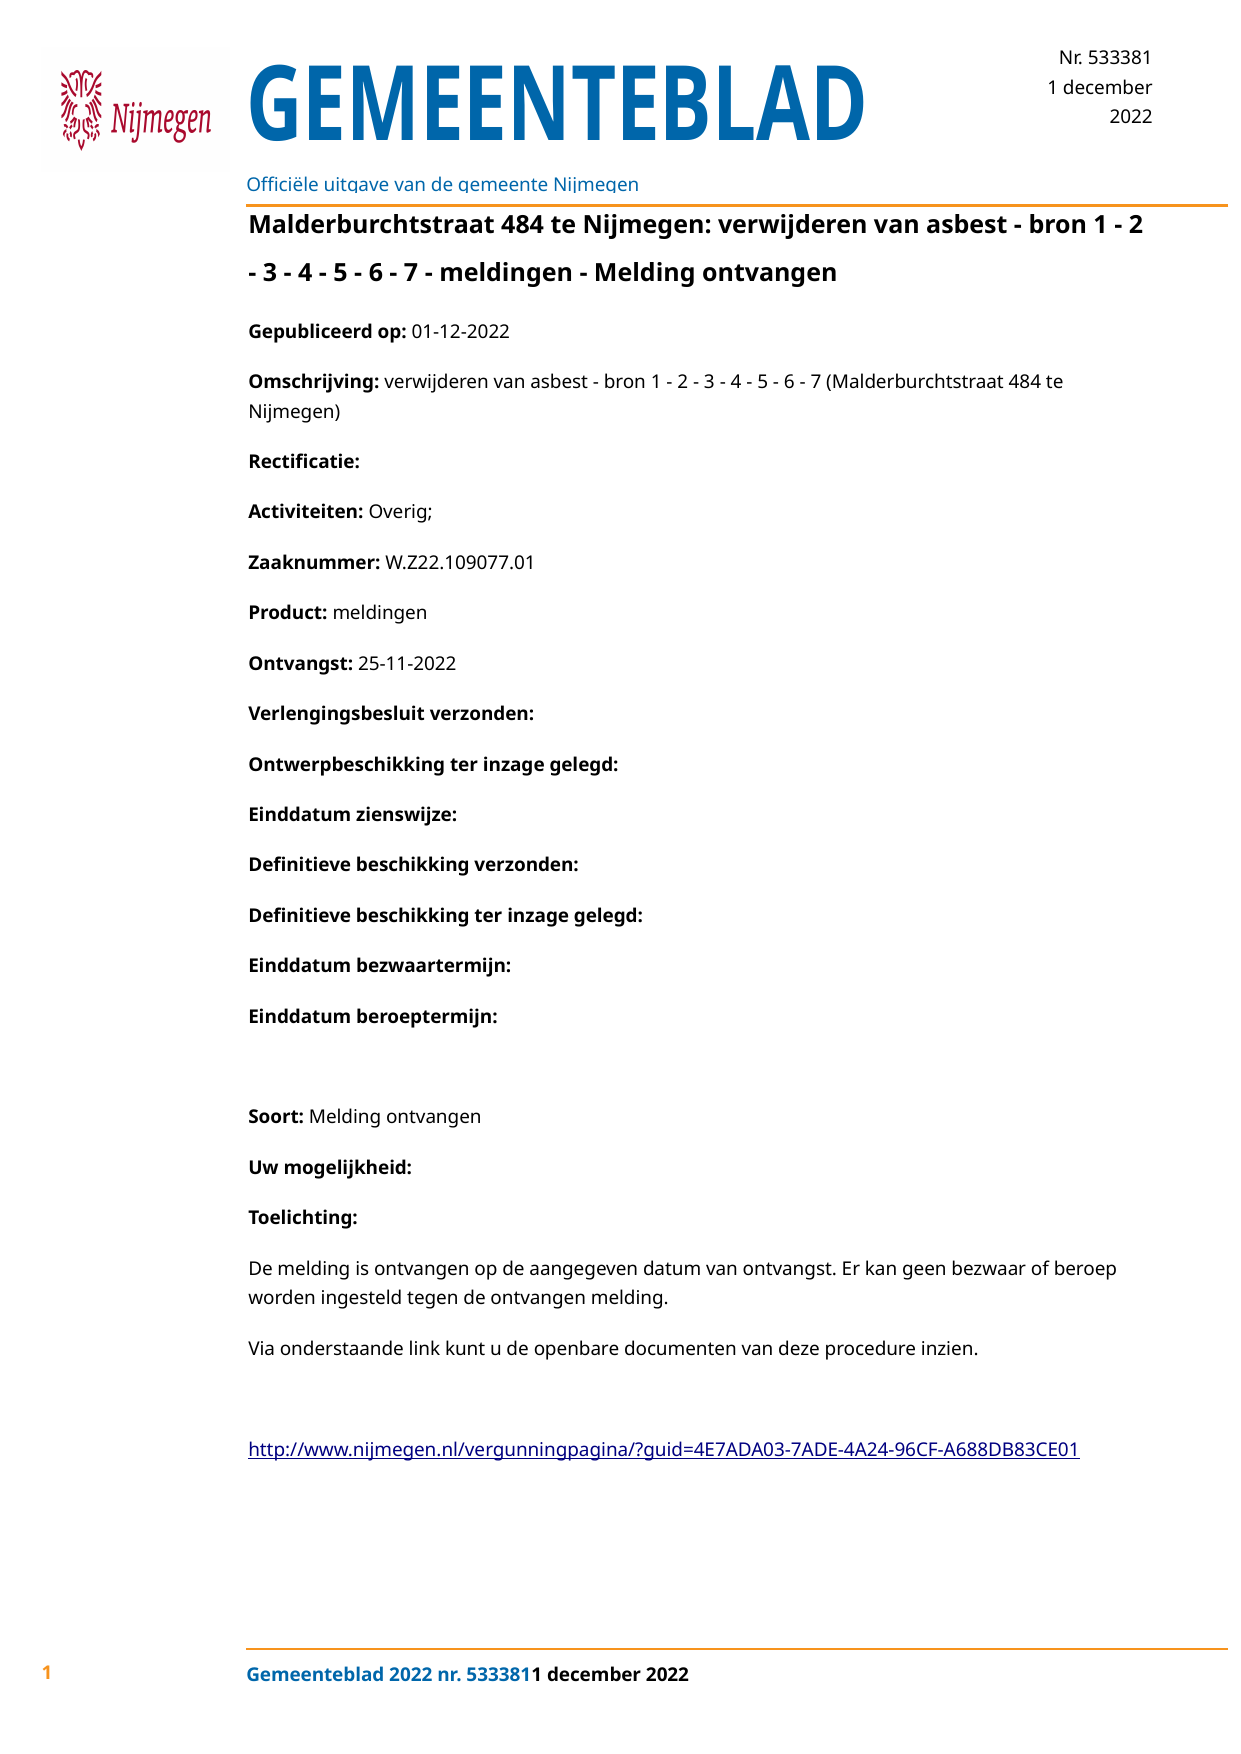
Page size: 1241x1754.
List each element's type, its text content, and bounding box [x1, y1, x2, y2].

text Zaaknummer: W.Z22.109077.01 [248, 549, 1152, 575]
text Activiteiten: Overig; [248, 499, 1152, 524]
text Rectificatie: [248, 448, 1152, 474]
text Ontvangst: 25-11-2022 [248, 650, 1152, 676]
text Einddatum beroeptermijn: [248, 1003, 1152, 1029]
text Definitieve beschikking ter inzage gelegd: [248, 902, 1152, 928]
text Product: meldingen [248, 599, 1152, 625]
text De melding is ontvangen op de aangegeven datum van ontvangst. Er kan geen bezwaar of beroep worden ingesteld tegen de ontvangen melding. [248, 1255, 1152, 1310]
text Toelichting: [248, 1204, 1152, 1230]
text Gepubliceerd op: 01-12-2022 [248, 318, 1152, 344]
text Ontwerpbeschikking ter inzage gelegd: [248, 751, 1152, 777]
text Einddatum bezwaartermijn: [248, 952, 1152, 978]
text http://www.nijmegen.nl/vergunningpagina/?guid=4E7ADA03-7ADE-4A24-96CF-A688DB83CE01 [248, 1436, 1152, 1462]
text Uw mogelijkheid: [248, 1154, 1152, 1180]
text Soort: Melding ontvangen [248, 1104, 1152, 1129]
picture [41, 47, 231, 172]
text Via onderstaande link kunt u de openbare documenten van deze procedure inzien. [248, 1335, 1152, 1361]
text Omschrijving: verwijderen van asbest - bron 1 - 2 - 3 - 4 - 5 - 6 - 7 (Malderburchtstraat 484 te Nijmegen) [248, 368, 1152, 424]
text Verlengingsbesluit verzonden: [248, 700, 1152, 726]
text Definitieve beschikking verzonden: [248, 852, 1152, 877]
text Einddatum zienswijze: [248, 801, 1152, 827]
text Malderburchtstraat 484 te Nijmegen: verwijderen van asbest - bron 1 - 2 - 3 - 4 - 5 - 6 - 7 - meldingen - Melding ontvangen [248, 207, 1152, 288]
